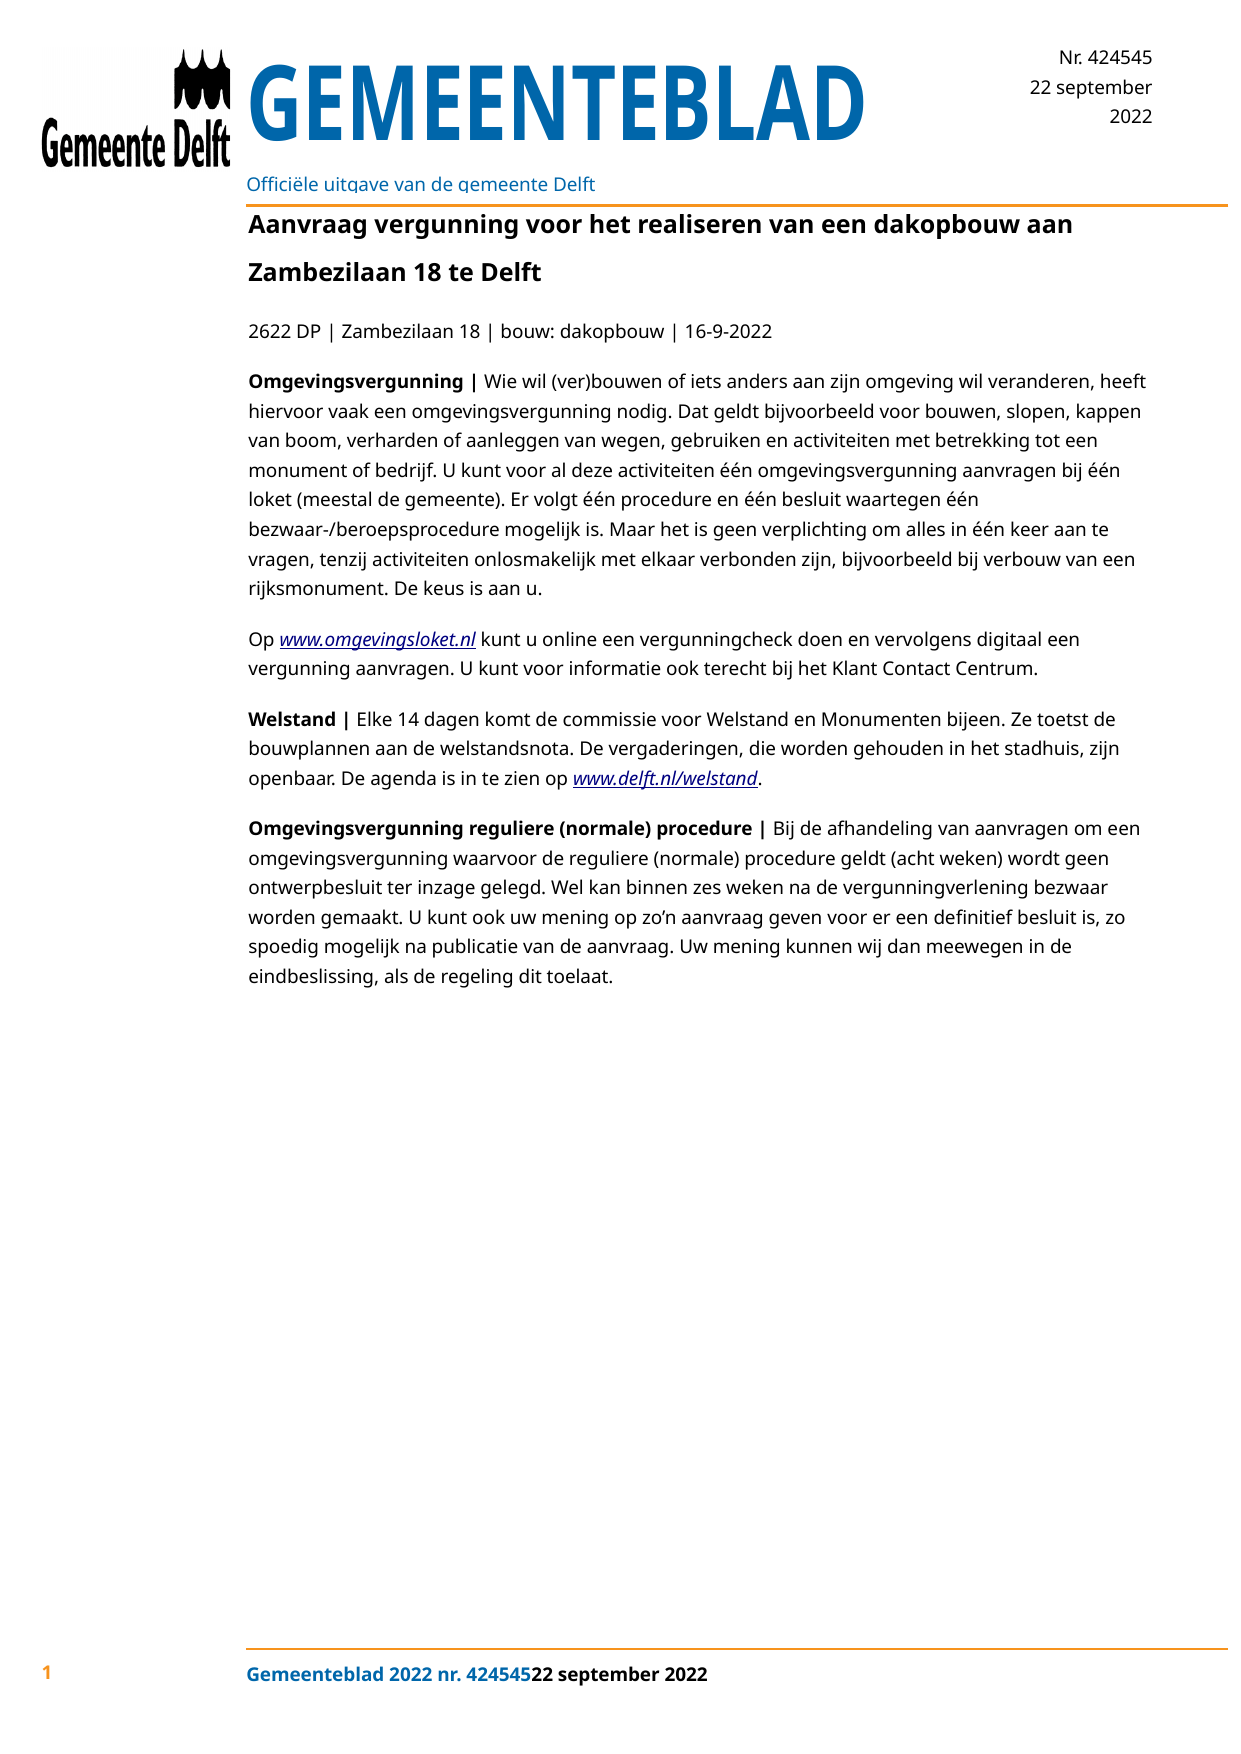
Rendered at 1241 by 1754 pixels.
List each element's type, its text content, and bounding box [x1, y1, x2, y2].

text Omgevingsvergunning | Wie wil (ver)bouwen of iets anders aan zijn omgeving wil veranderen, heeft hiervoor vaak een omgevingsvergunning nodig. Dat geldt bijvoorbeeld voor bouwen, slopen, kappen van boom, verharden of aanleggen van wegen, gebruiken en activiteiten met betrekking tot een monument of bedrijf. U kunt voor al deze activiteiten één omgevingsvergunning aanvragen bij één loket (meestal de gemeente). Er volgt één procedure en één besluit waartegen één bezwaar-/beroepsprocedure mogelijk is. Maar het is geen verplichting om alles in één keer aan te vragen, tenzij activiteiten onlosmakelijk met elkaar verbonden zijn, bijvoorbeeld bij verbouw van een rijksmonument. De keus is aan u. [248, 368, 1152, 601]
text Aanvraag vergunning voor het realiseren van een dakopbouw aan Zambezilaan 18 te Delft [248, 207, 1152, 288]
text Op www.omgevingsloket.nl kunt u online een vergunningcheck doen en vervolgens digitaal een vergunning aanvragen. U kunt voor informatie ook terecht bij het Klant Contact Centrum. [248, 626, 1152, 681]
text Welstand | Elke 14 dagen komt de commissie voor Welstand en Monumenten bijeen. Ze toetst de bouwplannen aan de welstandsnota. De vergaderingen, die worden gehouden in het stadhuis, zijn openbaar. De agenda is in te zien op www.delft.nl/welstand. [248, 706, 1152, 791]
picture [41, 47, 231, 172]
text Omgevingsvergunning reguliere (normale) procedure | Bij de afhandeling van aanvragen om een omgevingsvergunning waarvoor de reguliere (normale) procedure geldt (acht weken) wordt geen ontwerpbesluit ter inzage gelegd. Wel kan binnen zes weken na de vergunningverlening bezwaar worden gemaakt. U kunt ook uw mening op zo’n aanvraag geven voor er een definitief besluit is, zo spoedig mogelijk na publicatie van de aanvraag. Uw mening kunnen wij dan meewegen in de eindbeslissing, als de regeling dit toelaat. [248, 815, 1152, 989]
text 2622 DP | Zambezilaan 18 | bouw: dakopbouw | 16-9-2022 [248, 318, 1152, 344]
